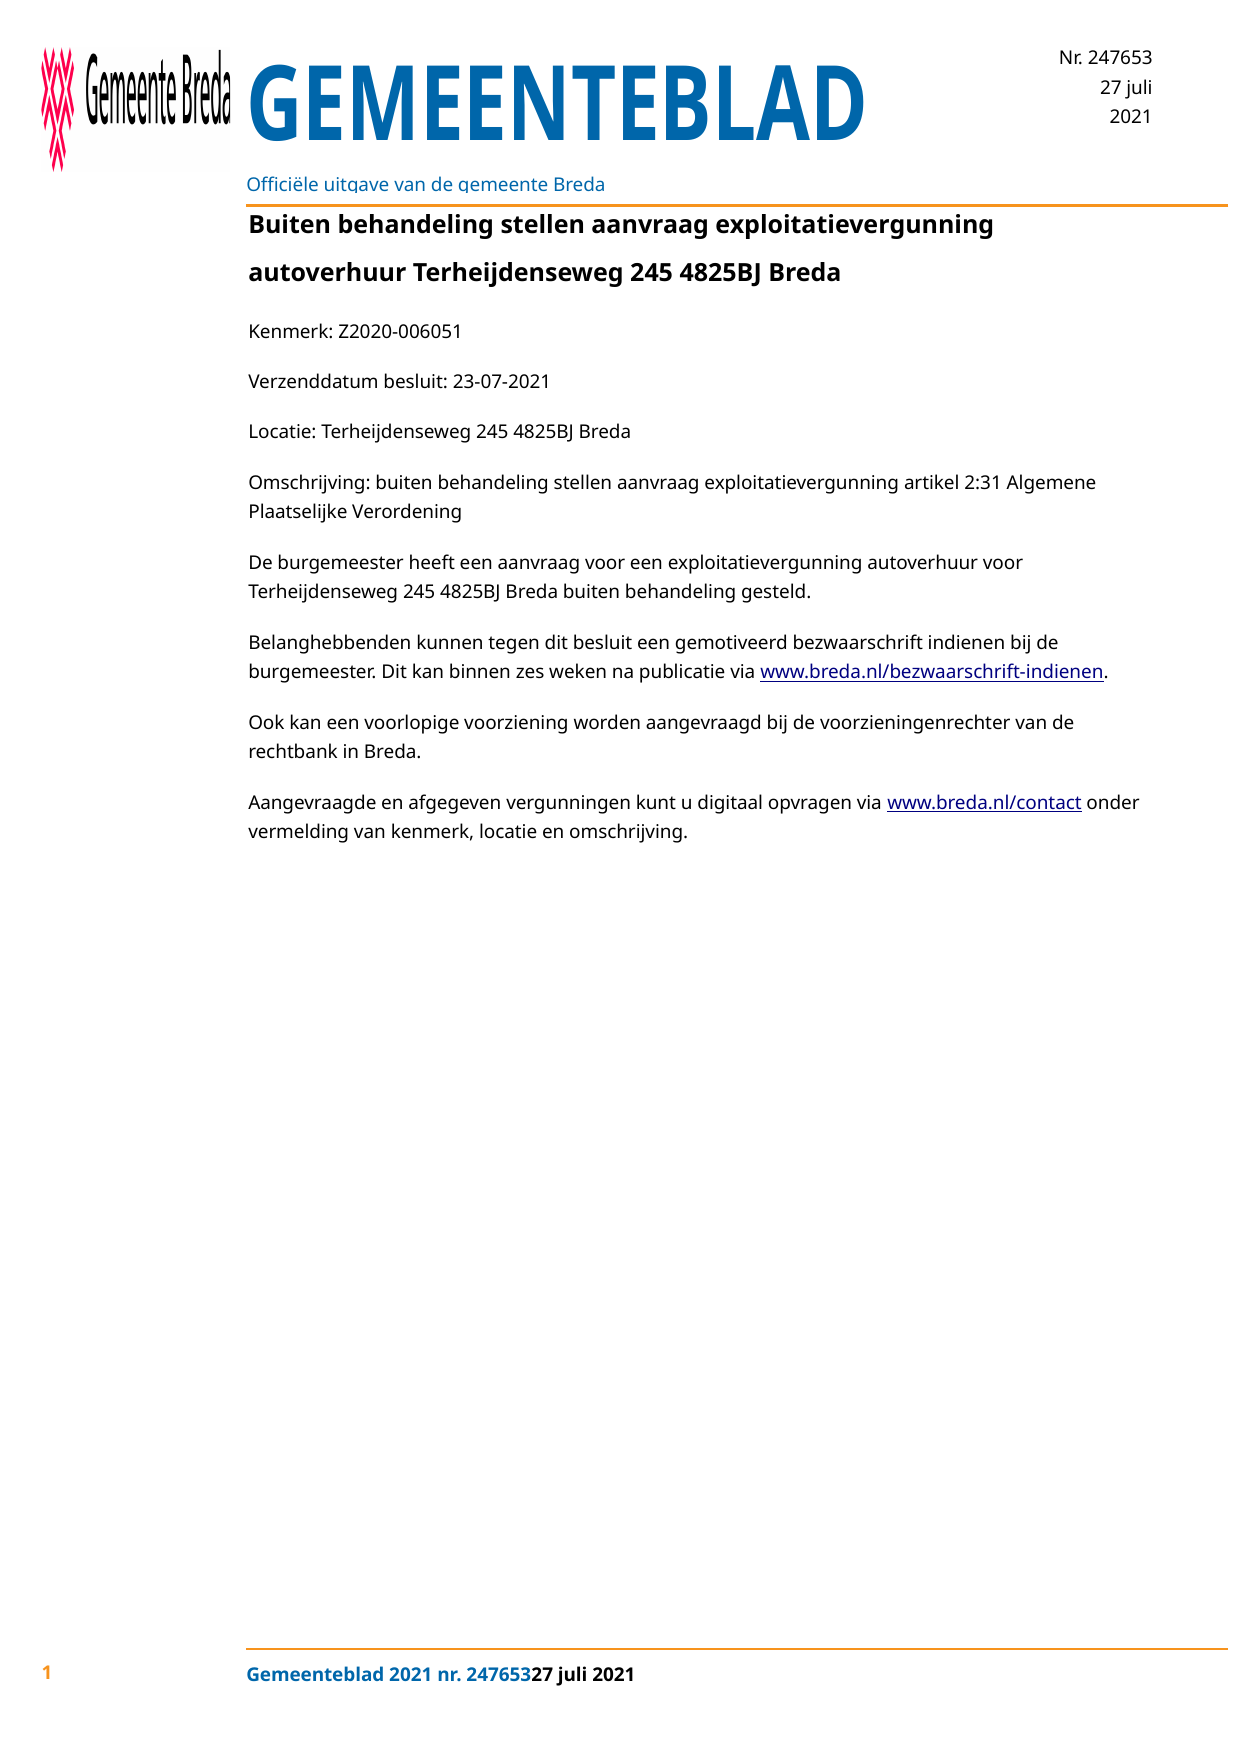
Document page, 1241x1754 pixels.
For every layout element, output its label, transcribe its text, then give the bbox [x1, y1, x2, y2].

text Verzenddatum besluit: 23-07-2021 [248, 368, 1152, 394]
text Omschrijving: buiten behandeling stellen aanvraag exploitatievergunning artikel 2:31 Algemene Plaatselijke Verordening [248, 469, 1152, 524]
text Aangevraagde en afgegeven vergunningen kunt u digitaal opvragen via www.breda.nl/contact onder vermelding van kenmerk, locatie en omschrijving. [248, 789, 1152, 844]
text Belanghebbenden kunnen tegen dit besluit een gemotiveerd bezwaarschrift indienen bij de burgemeester. Dit kan binnen zes weken na publicatie via www.breda.nl/bezwaarschrift-indienen. [248, 629, 1152, 684]
text De burgemeester heeft een aanvraag voor een exploitatievergunning autoverhuur voor Terheijdenseweg 245 4825BJ Breda buiten behandeling gesteld. [248, 549, 1152, 604]
text Buiten behandeling stellen aanvraag exploitatievergunning autoverhuur Terheijdenseweg 245 4825BJ Breda [248, 207, 1152, 288]
text Locatie: Terheijdenseweg 245 4825BJ Breda [248, 419, 1152, 444]
picture [41, 47, 231, 172]
text Ook kan een voorlopige voorziening worden aangevraagd bij de voorzieningenrechter van de rechtbank in Breda. [248, 709, 1152, 764]
text Kenmerk: Z2020-006051 [248, 318, 1152, 344]
